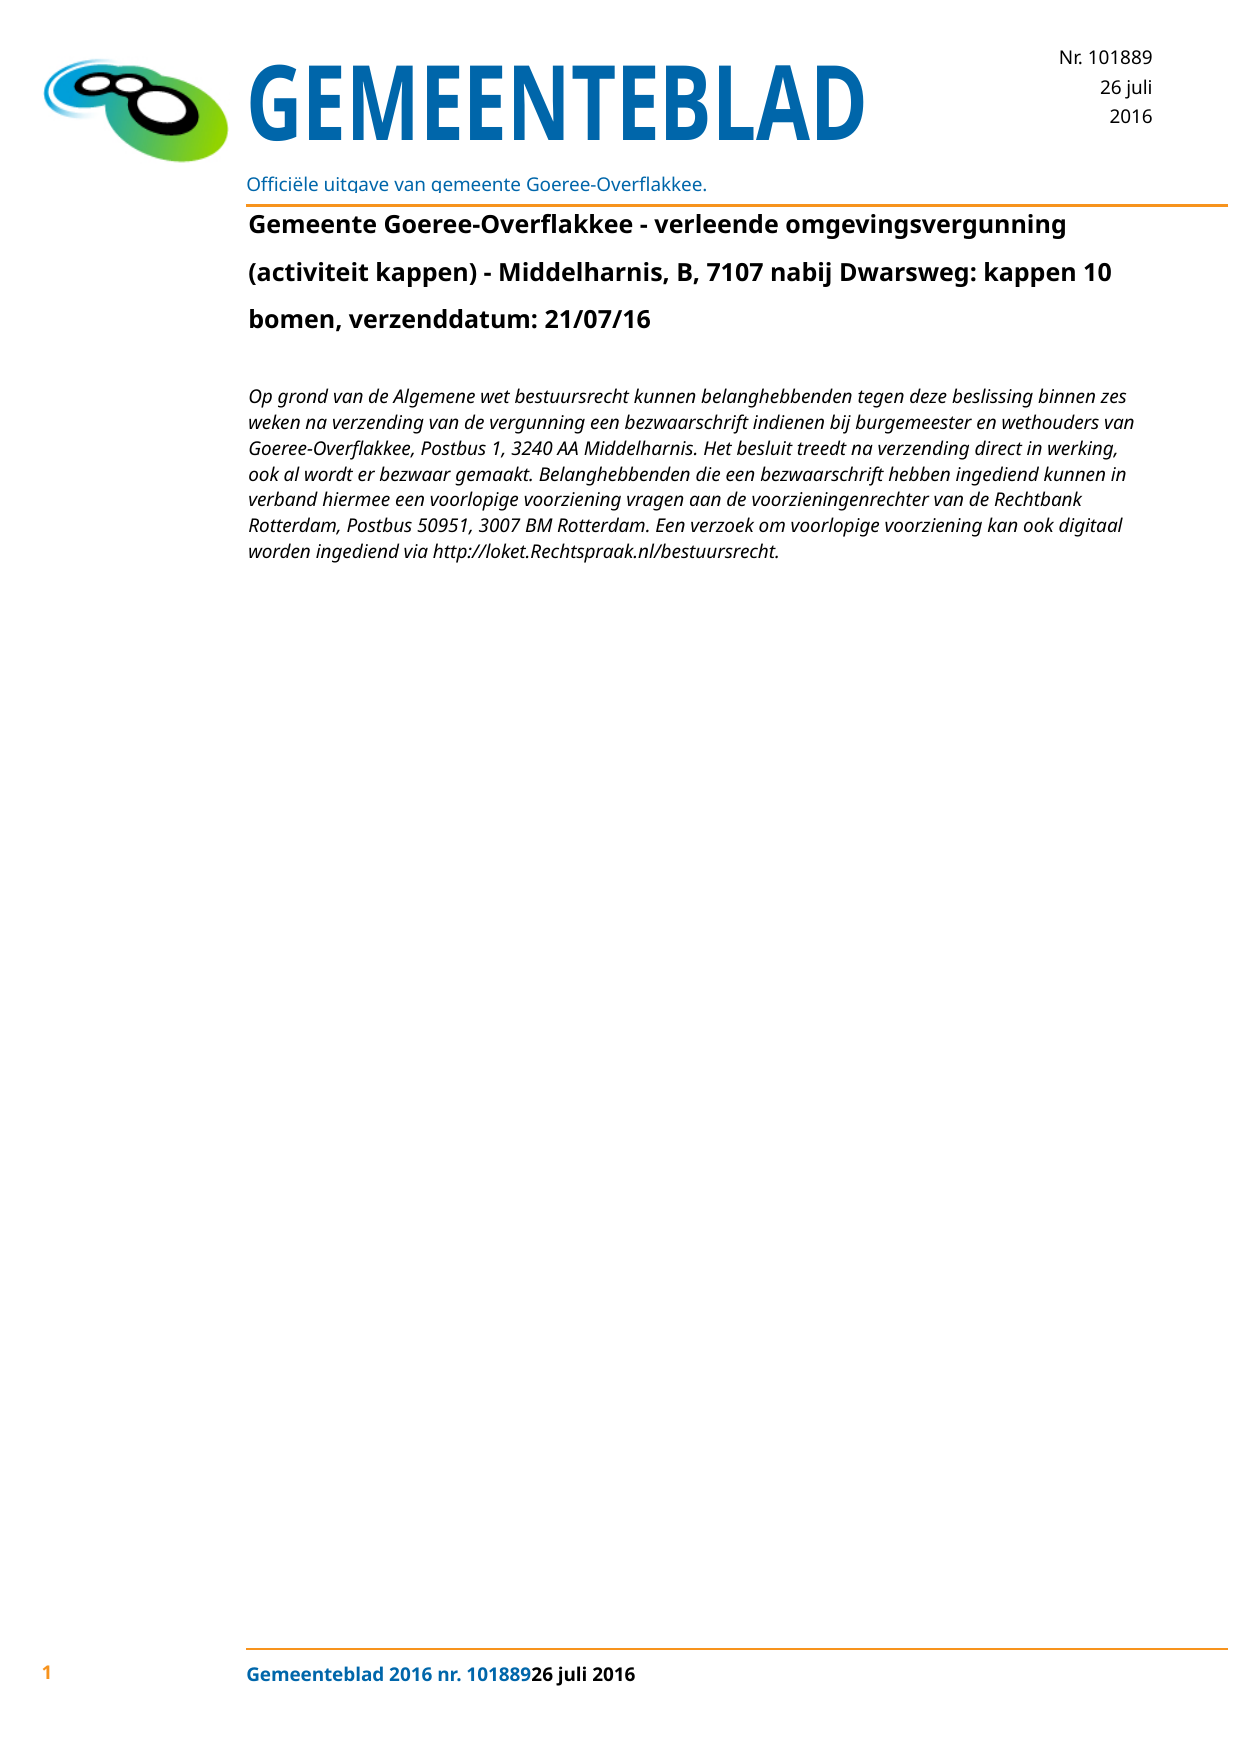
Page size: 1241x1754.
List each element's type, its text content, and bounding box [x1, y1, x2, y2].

picture [41, 47, 231, 172]
text Op grond van de Algemene wet bestuursrecht kunnen belanghebbenden tegen deze beslissing binnen zes weken na verzending van de vergunning een bezwaarschrift indienen bij burgemeester en wethouders van Goeree-Overflakkee, Postbus 1, 3240 AA Middelharnis. Het besluit treedt na verzending direct in werking, ook al wordt er bezwaar gemaakt. Belanghebbenden die een bezwaarschrift hebben ingediend kunnen in verband hiermee een voorlopige voorziening vragen aan de voorzieningenrechter van de Rechtbank Rotterdam, Postbus 50951, 3007 BM Rotterdam. Een verzoek om voorlopige voorziening kan ook digitaal worden ingediend via http://loket.Rechtspraak.nl/bestuursrecht. [248, 384, 1152, 564]
text Gemeente Goeree-Overflakkee - verleende omgevingsvergunning (activiteit kappen) - Middelharnis, B, 7107 nabij Dwarsweg: kappen 10 bomen, verzenddatum: 21/07/16 [248, 207, 1152, 336]
